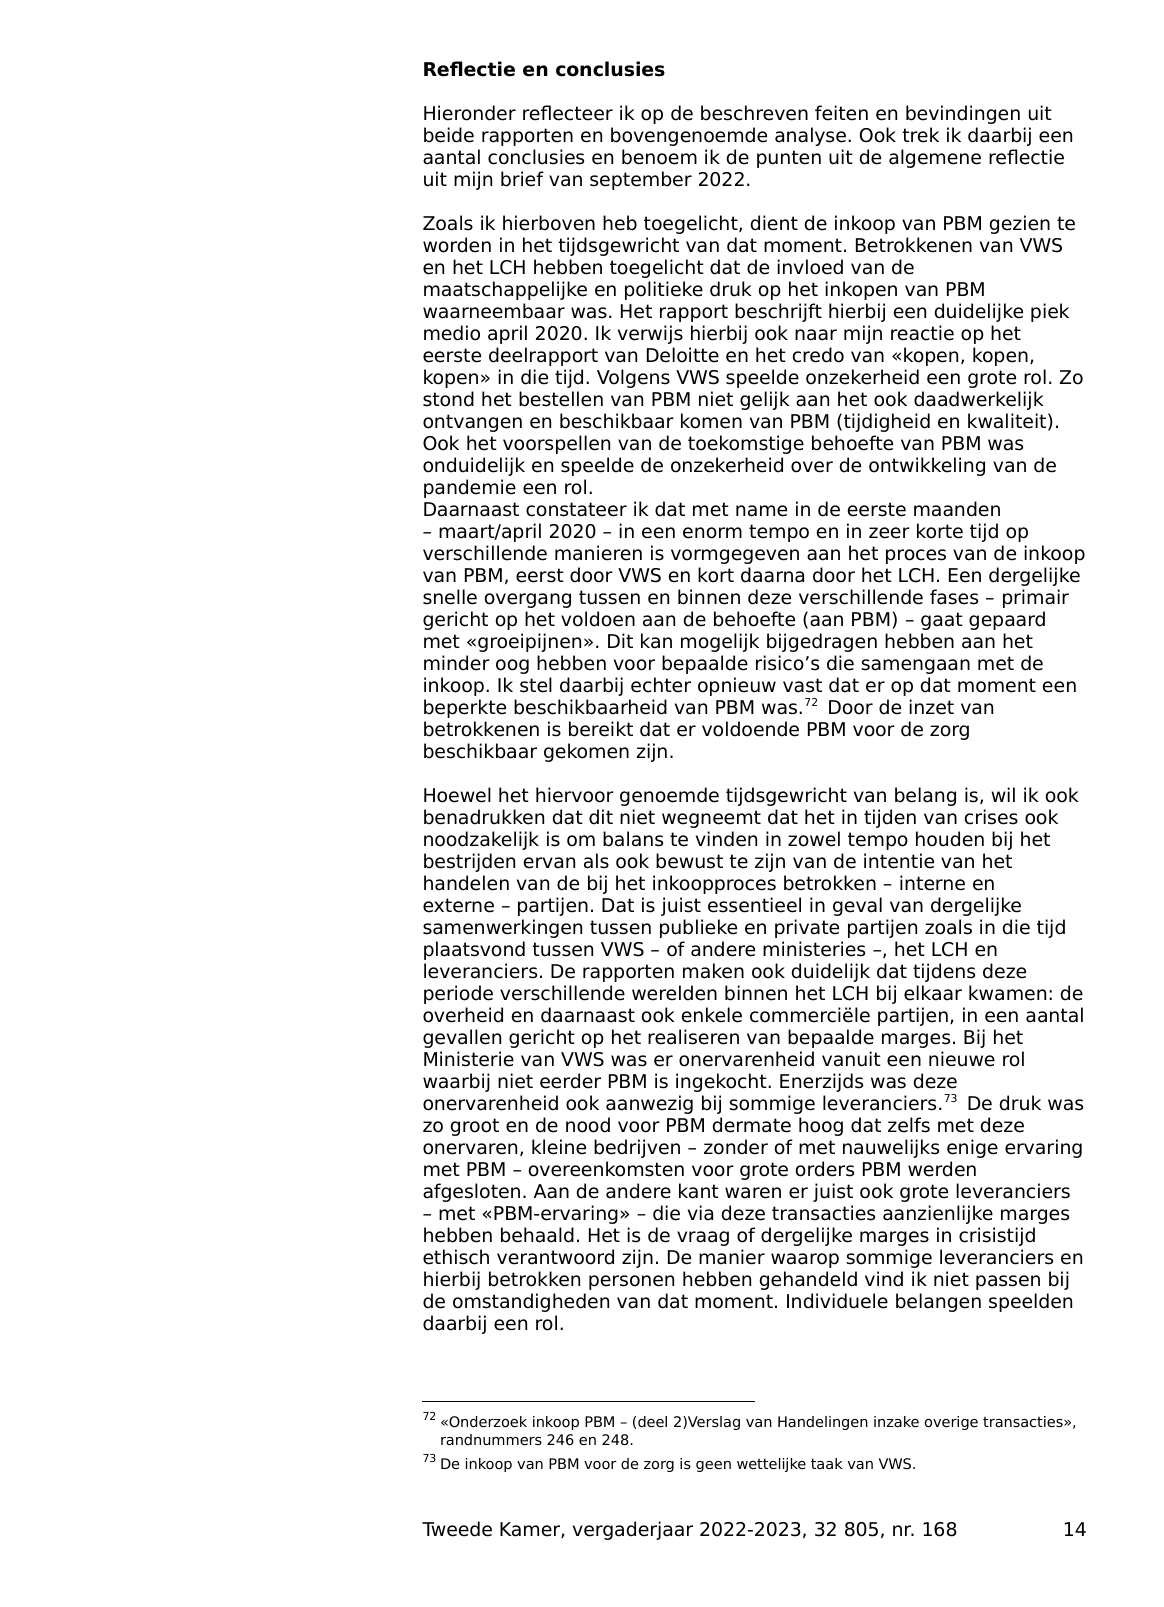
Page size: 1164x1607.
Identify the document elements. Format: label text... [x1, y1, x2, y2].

text De inkoop van PBM voor de zorg is geen wettelijke taak van VWS. [422, 1452, 1087, 1474]
subtitle Reflectie en conclusies [422, 59, 1087, 81]
text Daarnaast constateer ik dat met name in de eerste maanden – maart/april 2020 – in een enorm tempo en in zeer korte tijd op verschillende manieren is vormgegeven aan het proces van de inkoop van PBM, eerst door VWS en kort daarna door het LCH. Een dergelijke snelle overgang tussen en binnen deze verschillende fases – primair gericht op het voldoen aan de behoefte (aan PBM) – gaat gepaard met «groeipijnen». Dit kan mogelijk bijgedragen hebben aan het minder oog hebben voor bepaalde risico’s die samengaan met de inkoop. Ik stel daarbij echter opnieuw vast dat er op dat moment een beperkte beschikbaarheid van PBM was. Door de inzet van betrokkenen is bereikt dat er voldoende PBM voor de zorg beschikbaar gekomen zijn. [422, 499, 1087, 763]
text Zoals ik hierboven heb toegelicht, dient de inkoop van PBM gezien te worden in het tijdsgewricht van dat moment. Betrokkenen van VWS en het LCH hebben toegelicht dat de invloed van de maatschappelijke en politieke druk op het inkopen van PBM waarneembaar was. Het rapport beschrijft hierbij een duidelijke piek medio april 2020. Ik verwijs hierbij ook naar mijn reactie op het eerste deelrapport van Deloitte en het credo van «kopen, kopen, kopen» in die tijd. Volgens VWS speelde onzekerheid een grote rol. Zo stond het bestellen van PBM niet gelijk aan het ook daadwerkelijk ontvangen en beschikbaar komen van PBM (tijdigheid en kwaliteit). Ook het voorspellen van de toekomstige behoefte van PBM was onduidelijk en speelde de onzekerheid over de ontwikkeling van de pandemie een rol. [422, 213, 1087, 499]
text «Onderzoek inkoop PBM – (deel 2)Verslag van Handelingen inzake overige transacties», randnummers 246 en 248. [422, 1410, 1087, 1449]
text Hieronder reflecteer ik op de beschreven feiten en bevindingen uit beide rapporten en bovengenoemde analyse. Ook trek ik daarbij een aantal conclusies en benoem ik de punten uit de algemene reflectie uit mijn brief van september 2022. [422, 103, 1087, 191]
text Hoewel het hiervoor genoemde tijdsgewricht van belang is, wil ik ook benadrukken dat dit niet wegneemt dat het in tijden van crises ook noodzakelijk is om balans te vinden in zowel tempo houden bij het bestrijden ervan als ook bewust te zijn van de intentie van het handelen van de bij het inkoopproces betrokken – interne en externe – partijen. Dat is juist essentieel in geval van dergelijke samenwerkingen tussen publieke en private partijen zoals in die tijd plaatsvond tussen VWS – of andere ministeries –, het LCH en leveranciers. De rapporten maken ook duidelijk dat tijdens deze periode verschillende werelden binnen het LCH bij elkaar kwamen: de overheid en daarnaast ook enkele commerciële partijen, in een aantal gevallen gericht op het realiseren van bepaalde marges. Bij het Ministerie van VWS was er onervarenheid vanuit een nieuwe rol waarbij niet eerder PBM is ingekocht. Enerzijds was deze onervarenheid ook aanwezig bij sommige leveranciers. De druk was zo groot en de nood voor PBM dermate hoog dat zelfs met deze onervaren, kleine bedrijven – zonder of met nauwelijks enige ervaring met PBM – overeenkomsten voor grote orders PBM werden afgesloten. Aan de andere kant waren er juist ook grote leveranciers – met «PBM-ervaring» – die via deze transacties aanzienlijke marges hebben behaald. Het is de vraag of dergelijke marges in crisistijd ethisch verantwoord zijn. De manier waarop sommige leveranciers en hierbij betrokken personen hebben gehandeld vind ik niet passen bij de omstandigheden van dat moment. Individuele belangen speelden daarbij een rol. [422, 785, 1087, 1334]
